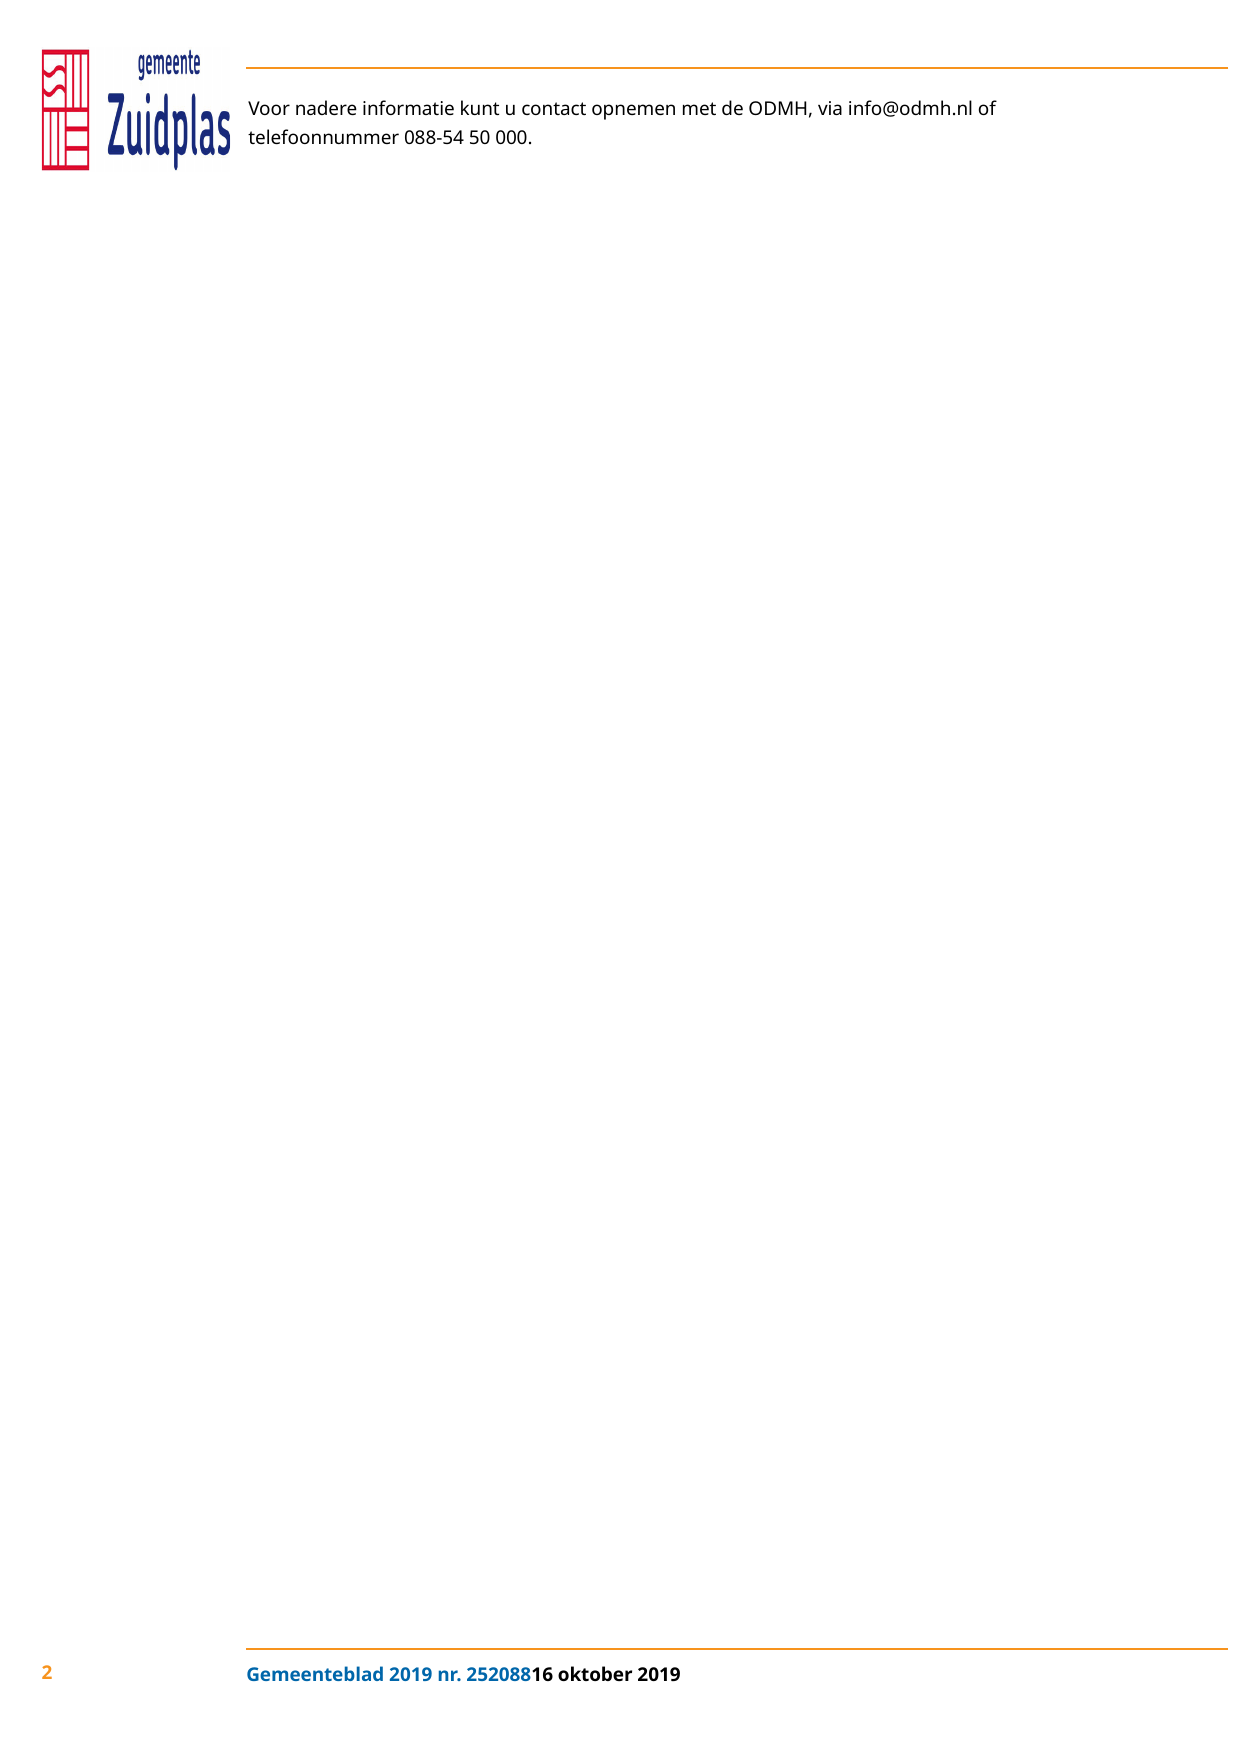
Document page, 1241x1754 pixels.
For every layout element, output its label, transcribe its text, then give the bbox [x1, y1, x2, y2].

text Voor nadere informatie kunt u contact opnemen met de ODMH, via info@odmh.nl of telefoonnummer 088-54 50 000. [248, 95, 1152, 150]
picture [41, 47, 231, 172]
